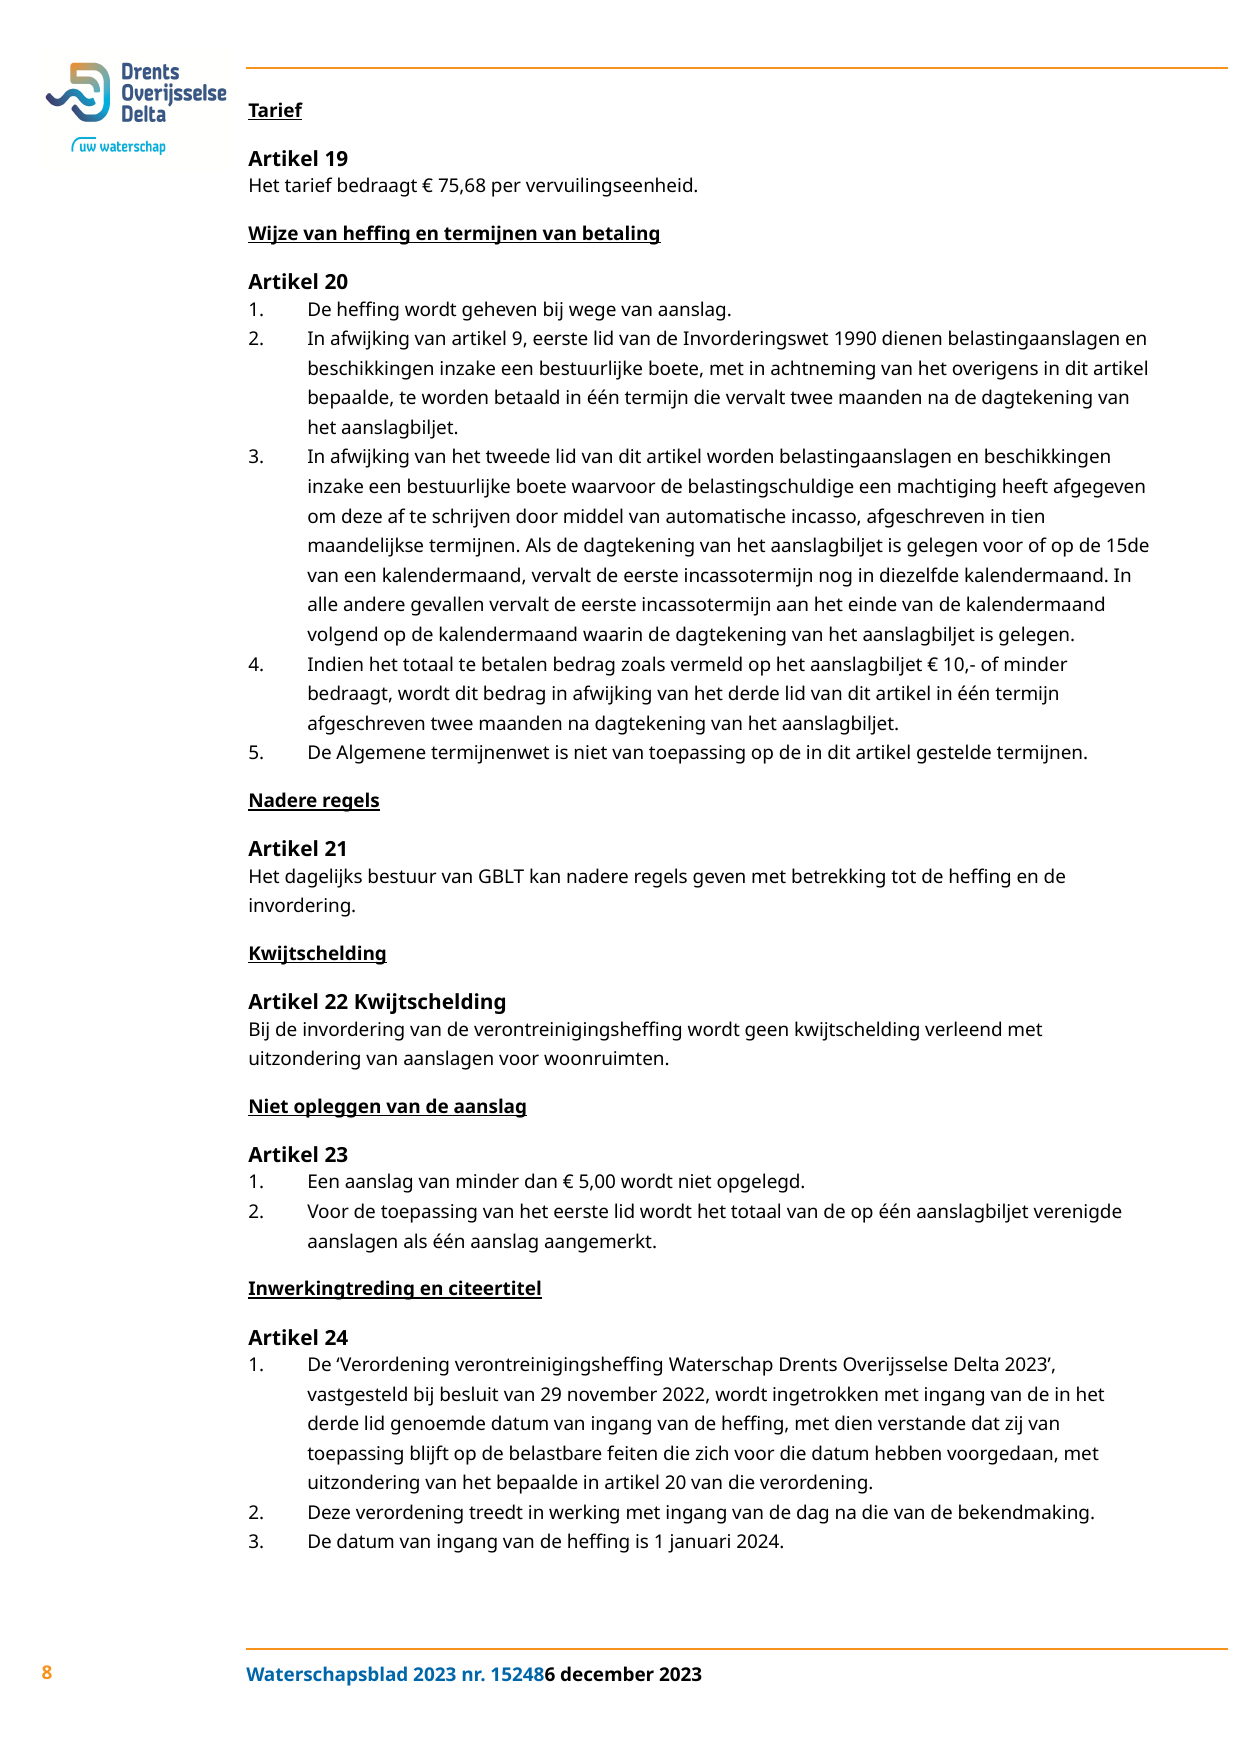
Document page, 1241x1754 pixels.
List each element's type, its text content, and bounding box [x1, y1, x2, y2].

text Artikel 21 [248, 834, 1152, 863]
text Wijze van heffing en termijnen van betaling [248, 218, 1152, 247]
text Nadere regels [248, 785, 1152, 814]
list Deze verordening treedt in werking met ingang van de dag na die van de bekendmaking. [248, 1499, 1152, 1525]
text Artikel 24 [248, 1323, 1152, 1351]
text Artikel 20 [248, 267, 1152, 296]
picture [41, 47, 231, 172]
list Indien het totaal te betalen bedrag zoals vermeld op het aanslagbiljet € 10,- of minder bedraagt, wordt dit bedrag in afwijking van het derde lid van dit artikel in één termijn afgeschreven twee maanden na dagtekening van het aanslagbiljet. [248, 651, 1152, 736]
text Artikel 19 [248, 144, 1152, 172]
list In afwijking van artikel 9, eerste lid van de Invorderingswet 1990 dienen belastingaanslagen en beschikkingen inzake een bestuurlijke boete, met in achtneming van het overigens in dit artikel bepaalde, te worden betaald in één termijn die vervalt twee maanden na de dagtekening van het aanslagbiljet. [248, 325, 1152, 440]
text Inwerkingtreding en citeertitel [248, 1273, 1152, 1302]
list De Algemene termijnenwet is niet van toepassing op de in dit artikel gestelde termijnen. [248, 739, 1152, 765]
text Kwijtschelding [248, 938, 1152, 967]
text Bij de invordering van de verontreinigingsheffing wordt geen kwijtschelding verleend met uitzondering van aanslagen voor woonruimten. [248, 1016, 1152, 1071]
list De ‘Verordening verontreinigingsheffing Waterschap Drents Overijsselse Delta 2023’, vastgesteld bij besluit van 29 november 2022, wordt ingetrokken met ingang van de in het derde lid genoemde datum van ingang van de heffing, met dien verstande dat zij van toepassing blijft op de belastbare feiten die zich voor die datum hebben voorgedaan, met uitzondering van het bepaalde in artikel 20 van die verordening. [248, 1351, 1152, 1495]
text Tarief [248, 95, 1152, 123]
list Voor de toepassing van het eerste lid wordt het totaal van de op één aanslagbiljet verenigde aanslagen als één aanslag aangemerkt. [248, 1198, 1152, 1254]
text Artikel 23 [248, 1140, 1152, 1169]
text Het tarief bedraagt € 75,68 per vervuilingseenheid. [248, 172, 1152, 198]
list Een aanslag van minder dan € 5,00 wordt niet opgelegd. [248, 1169, 1152, 1194]
text Het dagelijks bestuur van GBLT kan nadere regels geven met betrekking tot de heffing en de invordering. [248, 863, 1152, 918]
text Artikel 22 Kwijtschelding [248, 987, 1152, 1016]
list De heffing wordt geheven bij wege van aanslag. [248, 296, 1152, 322]
text Niet opleggen van de aanslag [248, 1091, 1152, 1119]
list De datum van ingang van de heffing is 1 januari 2024. [248, 1529, 1152, 1554]
list In afwijking van het tweede lid van dit artikel worden belastingaanslagen en beschikkingen inzake een bestuurlijke boete waarvoor de belastingschuldige een machtiging heeft afgegeven om deze af te schrijven door middel van automatische incasso, afgeschreven in tien maandelijkse termijnen. Als de dagtekening van het aanslagbiljet is gelegen voor of op de 15de van een kalendermaand, vervalt de eerste incassotermijn nog in diezelfde kalendermaand. In alle andere gevallen vervalt de eerste incassotermijn aan het einde van de kalendermaand volgend op de kalendermaand waarin de dagtekening van het aanslagbiljet is gelegen. [248, 444, 1152, 647]
